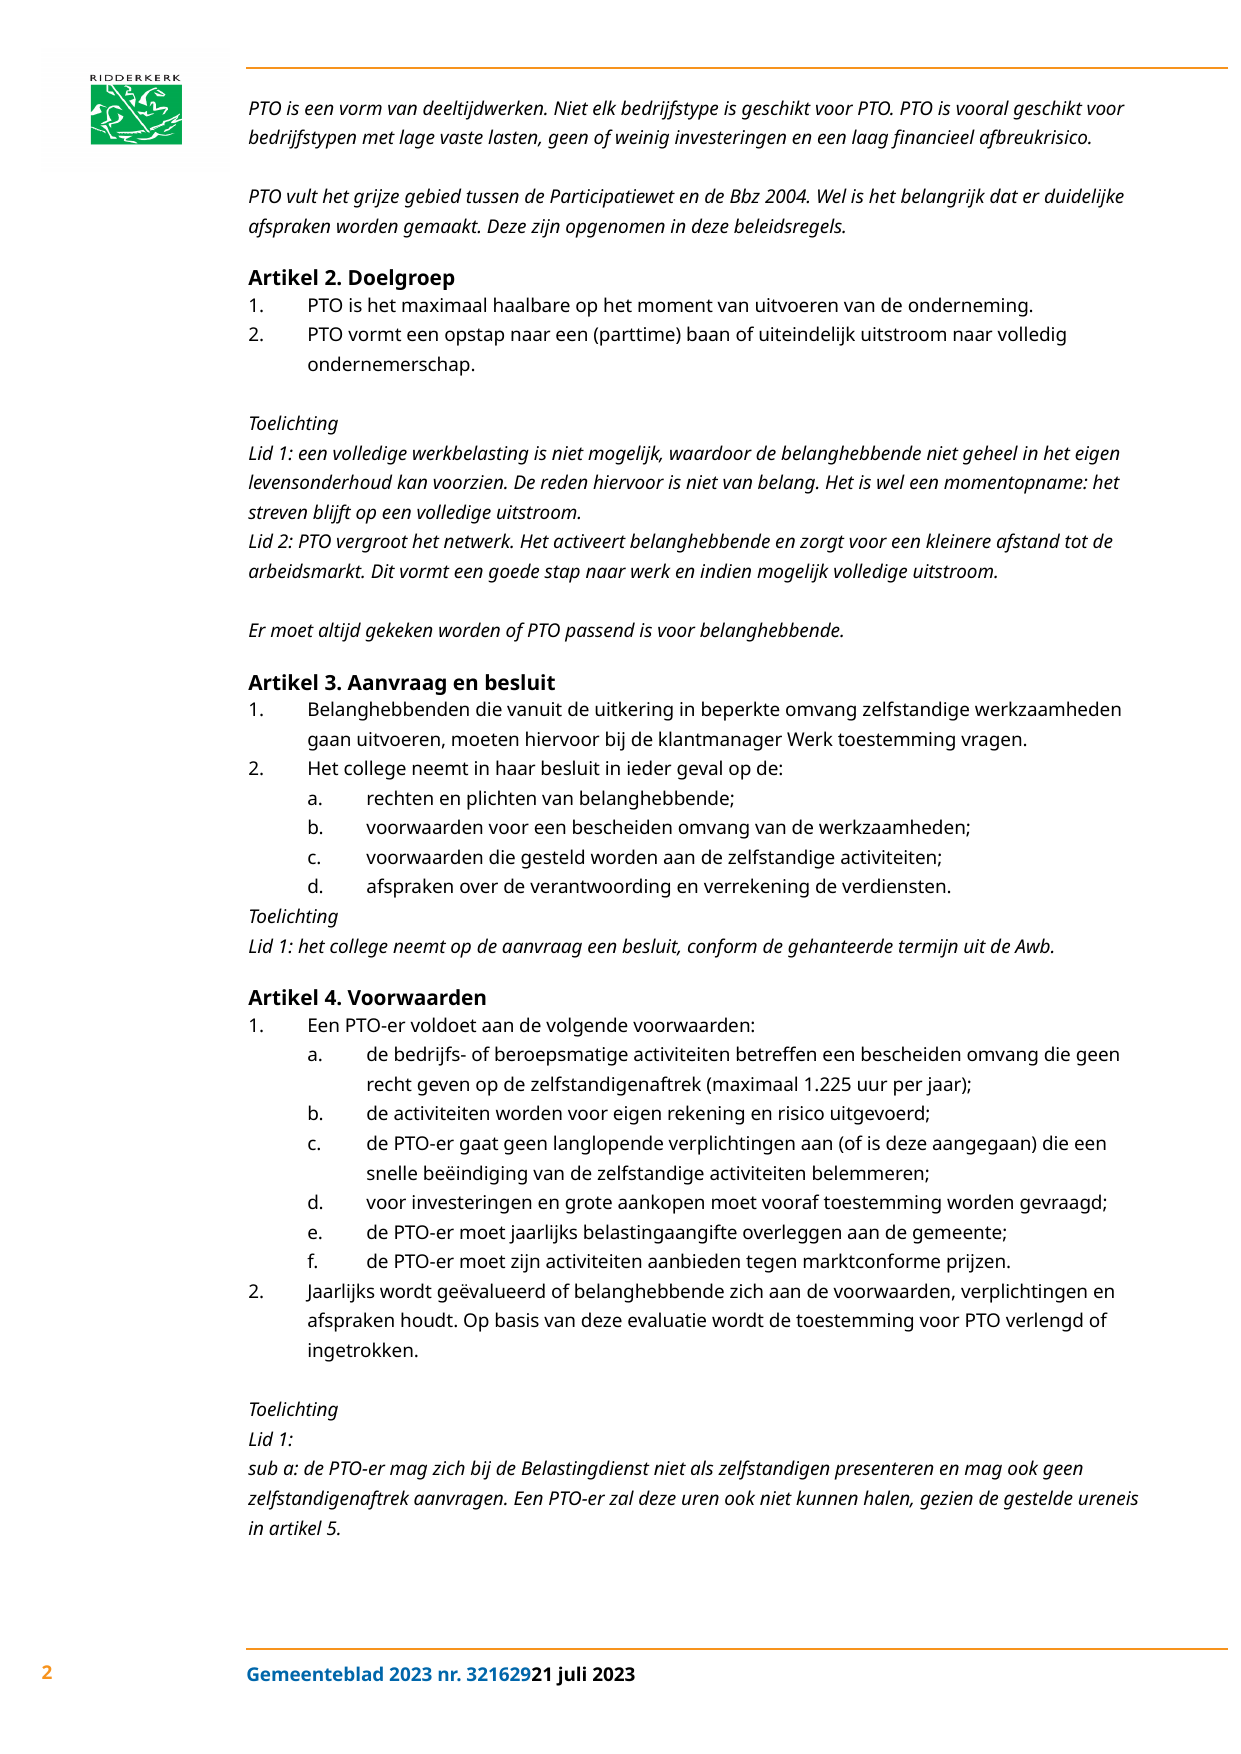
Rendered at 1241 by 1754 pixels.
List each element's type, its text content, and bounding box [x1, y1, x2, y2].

list Belanghebbenden die vanuit de uitkering in beperkte omvang zelfstandige werkzaamheden gaan uitvoeren, moeten hiervoor bij de klantmanager Werk toestemming vragen. [248, 696, 1152, 752]
text Artikel 3. Aanvraag en besluit [248, 668, 1152, 696]
picture [41, 47, 231, 172]
list voorwaarden die gesteld worden aan de zelfstandige activiteiten; [307, 844, 1152, 870]
text Lid 1: [248, 1426, 1152, 1452]
list Een PTO-er voldoet aan de volgende voorwaarden: [248, 1012, 1152, 1037]
text Artikel 2. Doelgroep [248, 263, 1152, 292]
list de bedrijfs- of beroepsmatige activiteiten betreffen een bescheiden omvang die geen recht geven op de zelfstandigenaftrek (maximaal 1.225 uur per jaar); [307, 1041, 1152, 1097]
text Lid 2: PTO vergroot het netwerk. Het activeert belanghebbende en zorgt voor een kleinere afstand tot de arbeidsmarkt. Dit vormt een goede stap naar werk en indien mogelijk volledige uitstroom. [248, 529, 1152, 584]
list PTO vormt een opstap naar een (parttime) baan of uiteindelijk uitstroom naar volledig ondernemerschap. [248, 322, 1152, 377]
list de PTO-er gaat geen langlopende verplichtingen aan (of is deze aangegaan) die een snelle beëindiging van de zelfstandige activiteiten belemmeren; [307, 1130, 1152, 1185]
text Lid 1: het college neemt op de aanvraag een besluit, conform de gehanteerde termijn uit de Awb. [248, 933, 1152, 959]
list Het college neemt in haar besluit in ieder geval op de: [248, 755, 1152, 781]
list de activiteiten worden voor eigen rekening en risico uitgevoerd; [307, 1101, 1152, 1126]
list rechten en plichten van belanghebbende; [307, 785, 1152, 811]
list voorwaarden voor een bescheiden omvang van de werkzaamheden; [307, 814, 1152, 840]
text PTO is een vorm van deeltijdwerken. Niet elk bedrijfstype is geschikt voor PTO. PTO is vooral geschikt voor bedrijfstypen met lage vaste lasten, geen of weinig investeringen en een laag financieel afbreukrisico. [248, 95, 1152, 150]
text Toelichting [248, 1396, 1152, 1422]
list afspraken over de verantwoording en verrekening de verdiensten. [307, 874, 1152, 899]
text Toelichting [248, 903, 1152, 929]
text Er moet altijd gekeken worden of PTO passend is voor belanghebbende. [248, 617, 1152, 643]
text Toelichting [248, 410, 1152, 436]
list voor investeringen en grote aankopen moet vooraf toestemming worden gevraagd; [307, 1189, 1152, 1215]
text PTO vult het grijze gebied tussen de Participatiewet en de Bbz 2004. Wel is het belangrijk dat er duidelijke afspraken worden gemaakt. Deze zijn opgenomen in deze beleidsregels. [248, 183, 1152, 239]
list Jaarlijks wordt geëvalueerd of belanghebbende zich aan de voorwaarden, verplichtingen en afspraken houdt. Op basis van deze evaluatie wordt de toestemming voor PTO verlengd of ingetrokken. [248, 1278, 1152, 1363]
list PTO is het maximaal haalbare op het moment van uitvoeren van de onderneming. [248, 292, 1152, 318]
text Artikel 4. Voorwaarden [248, 983, 1152, 1012]
text Lid 1: een volledige werkbelasting is niet mogelijk, waardoor de belanghebbende niet geheel in het eigen levensonderhoud kan voorzien. De reden hiervoor is niet van belang. Het is wel een momentopname: het streven blijft op een volledige uitstroom. [248, 440, 1152, 525]
list de PTO-er moet zijn activiteiten aanbieden tegen marktconforme prijzen. [307, 1248, 1152, 1274]
list de PTO-er moet jaarlijks belastingaangifte overleggen aan de gemeente; [307, 1219, 1152, 1244]
text sub a: de PTO-er mag zich bij de Belastingdienst niet als zelfstandigen presenteren en mag ook geen zelfstandigenaftrek aanvragen. Een PTO-er zal deze uren ook niet kunnen halen, gezien de gestelde ureneis in artikel 5. [248, 1456, 1152, 1540]
